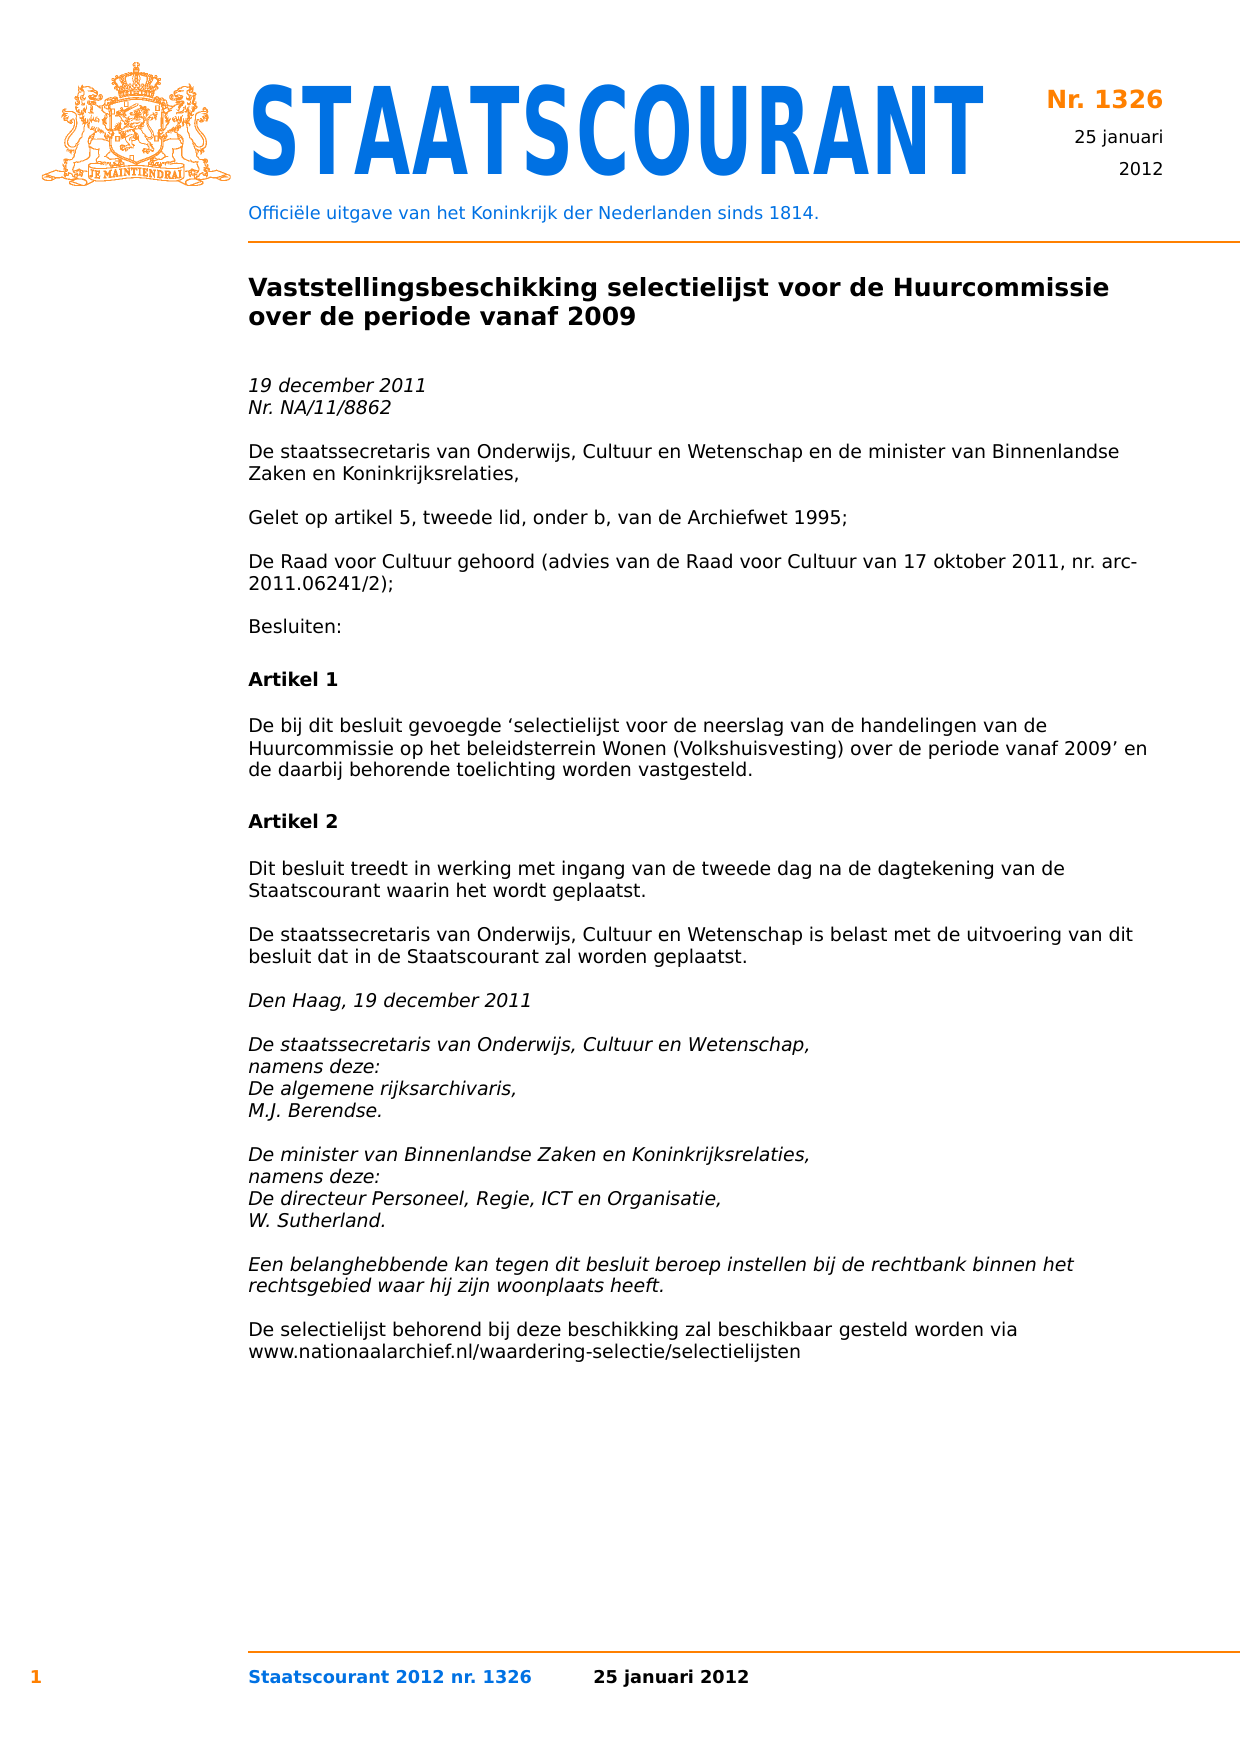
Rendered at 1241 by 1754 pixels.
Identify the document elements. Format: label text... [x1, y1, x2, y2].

text Den Haag, 19 december 2011 [248, 990, 1163, 1012]
table_header STAATSCOURANT [248, 62, 998, 203]
text Een belanghebbende kan tegen dit besluit beroep instellen bij de rechtbank binnen het rechtsgebied waar hij zijn woonplaats heeft. [248, 1253, 1163, 1297]
text De selectielijst behorend bij deze beschikking zal beschikbaar gesteld worden via www.nationaalarchief.nl/waardering-selectie/selectielijsten [248, 1319, 1163, 1363]
text De bij dit besluit gevoegde ‘selectielijst voor de neerslag van de handelingen van de Huurcommissie op het beleidsterrein Wonen (Volkshuisvesting) over de periode vanaf 2009’ en de daarbij behorende toelichting worden vastgesteld. [248, 715, 1163, 781]
text De staatssecretaris van Onderwijs, Cultuur en Wetenschap en de minister van Binnenlandse Zaken en Koninkrijksrelaties, [248, 441, 1163, 485]
table_cell Officiële uitgave van het Koninkrijk der Nederlanden sinds 1814. [248, 203, 1240, 241]
subtitle Artikel 1 [248, 668, 1163, 690]
table_cell 2012 [998, 153, 1240, 203]
text Nr. NA/11/8862 [248, 397, 1163, 419]
table_cell 25 januari [998, 121, 1240, 153]
subtitle Artikel 2 [248, 811, 1163, 833]
subtitle Vaststellingsbeschikking selectielijst voor de Huurcommissie over de periode vanaf 2009 [248, 273, 1163, 331]
text 19 december 2011 [248, 375, 1163, 397]
table_header Nr. 1326 [998, 62, 1240, 121]
text Gelet op artikel 5, tweede lid, onder b, van de Archiefwet 1995; [248, 507, 1163, 529]
text De staatssecretaris van Onderwijs, Cultuur en Wetenschap is belast met de uitvoering van dit besluit dat in de Staatscourant zal worden geplaatst. [248, 924, 1163, 968]
text De minister van Binnenlandse Zaken en Koninkrijksrelaties, namens deze: De directeur Personeel, Regie, ICT en Organisatie, W. Sutherland. [248, 1144, 1163, 1232]
text De Raad voor Cultuur gehoord (advies van de Raad voor Cultuur van 17 oktober 2011, nr. arc-2011.06241/2); [248, 551, 1163, 594]
text Dit besluit treedt in werking met ingang van de tweede dag na de dagtekening van de Staatscourant waarin het wordt geplaatst. [248, 858, 1163, 902]
text De staatssecretaris van Onderwijs, Cultuur en Wetenschap, namens deze: De algemene rijksarchivaris, M.J. Berendse. [248, 1034, 1163, 1122]
table_header [25, 62, 248, 241]
text Besluiten: [248, 616, 1163, 638]
picture [41, 62, 231, 186]
